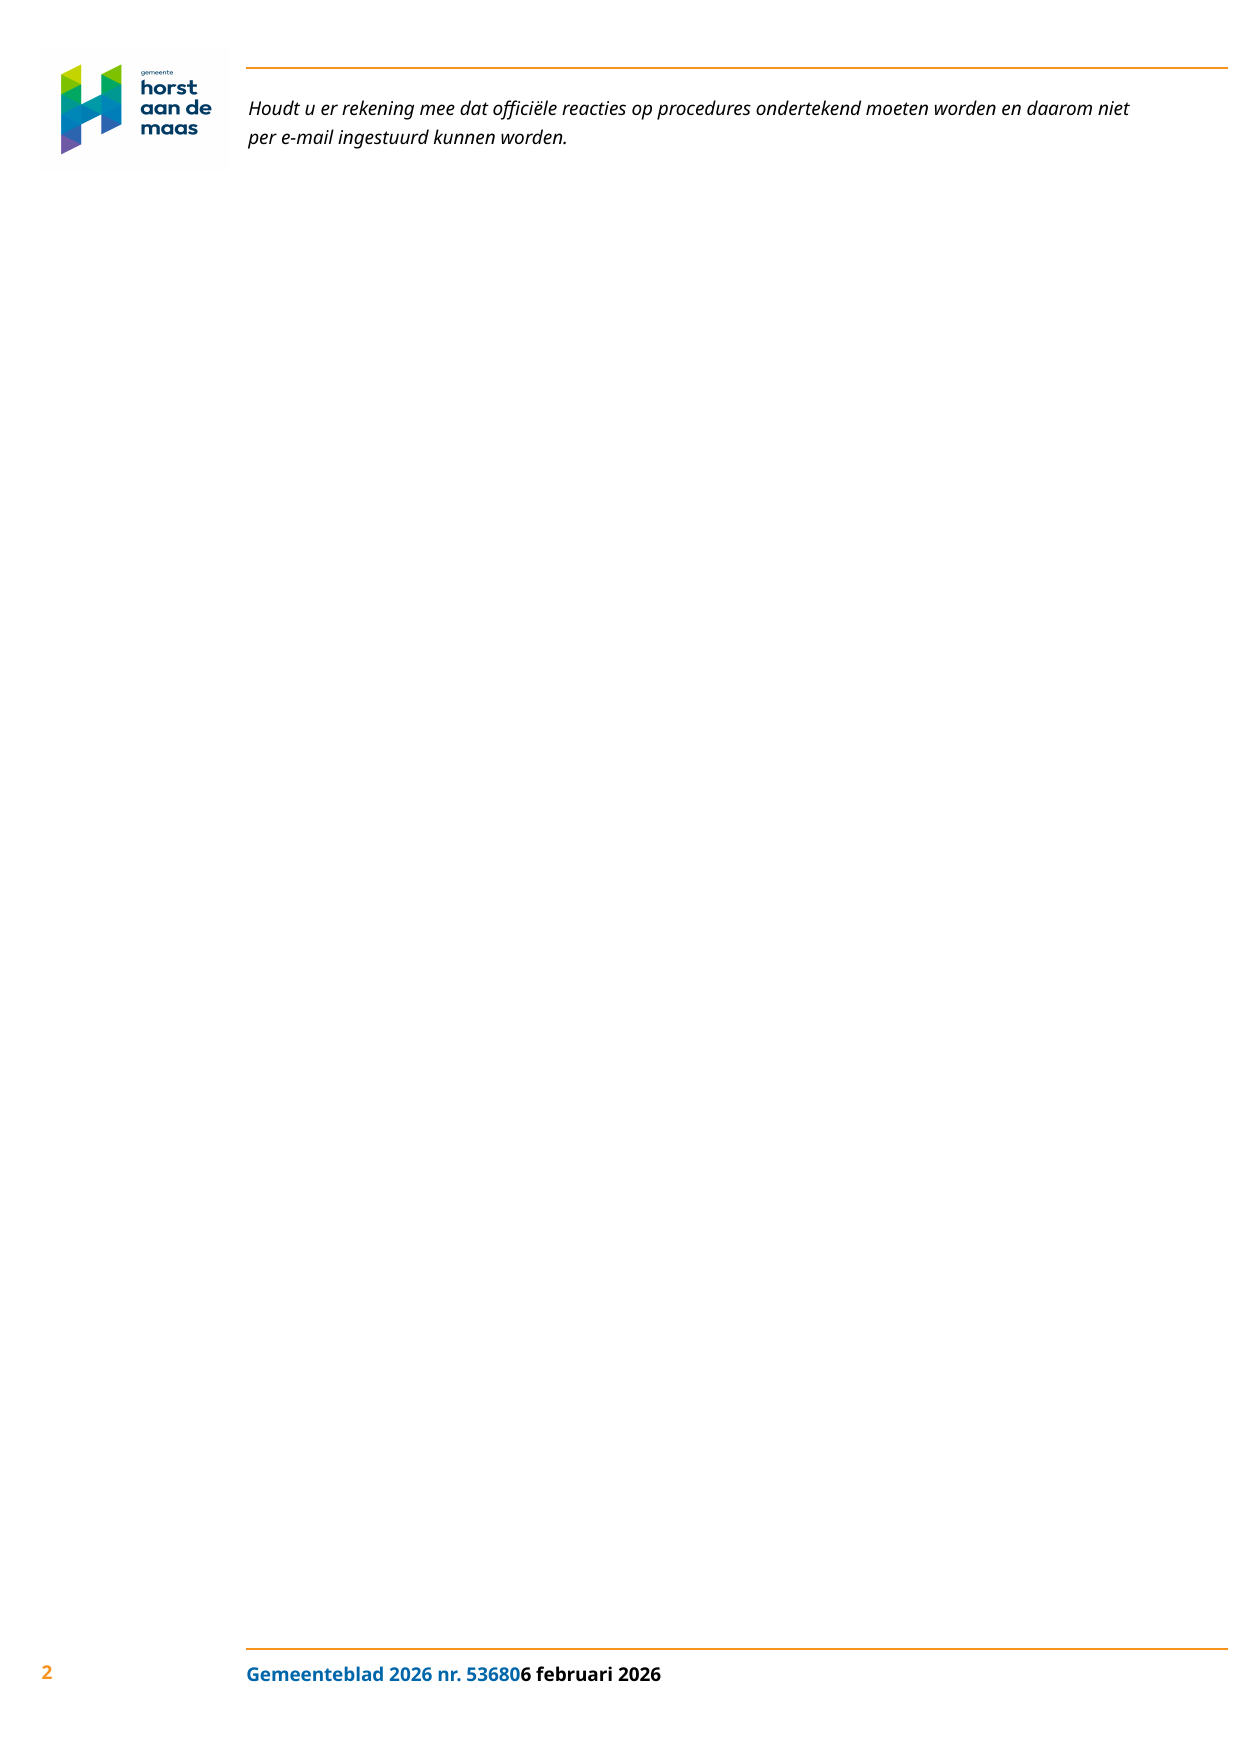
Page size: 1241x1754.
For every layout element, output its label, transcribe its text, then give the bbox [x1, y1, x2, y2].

text Houdt u er rekening mee dat officiële reacties op procedures ondertekend moeten worden en daarom niet per e-mail ingestuurd kunnen worden. [248, 95, 1152, 150]
picture [41, 47, 231, 172]
